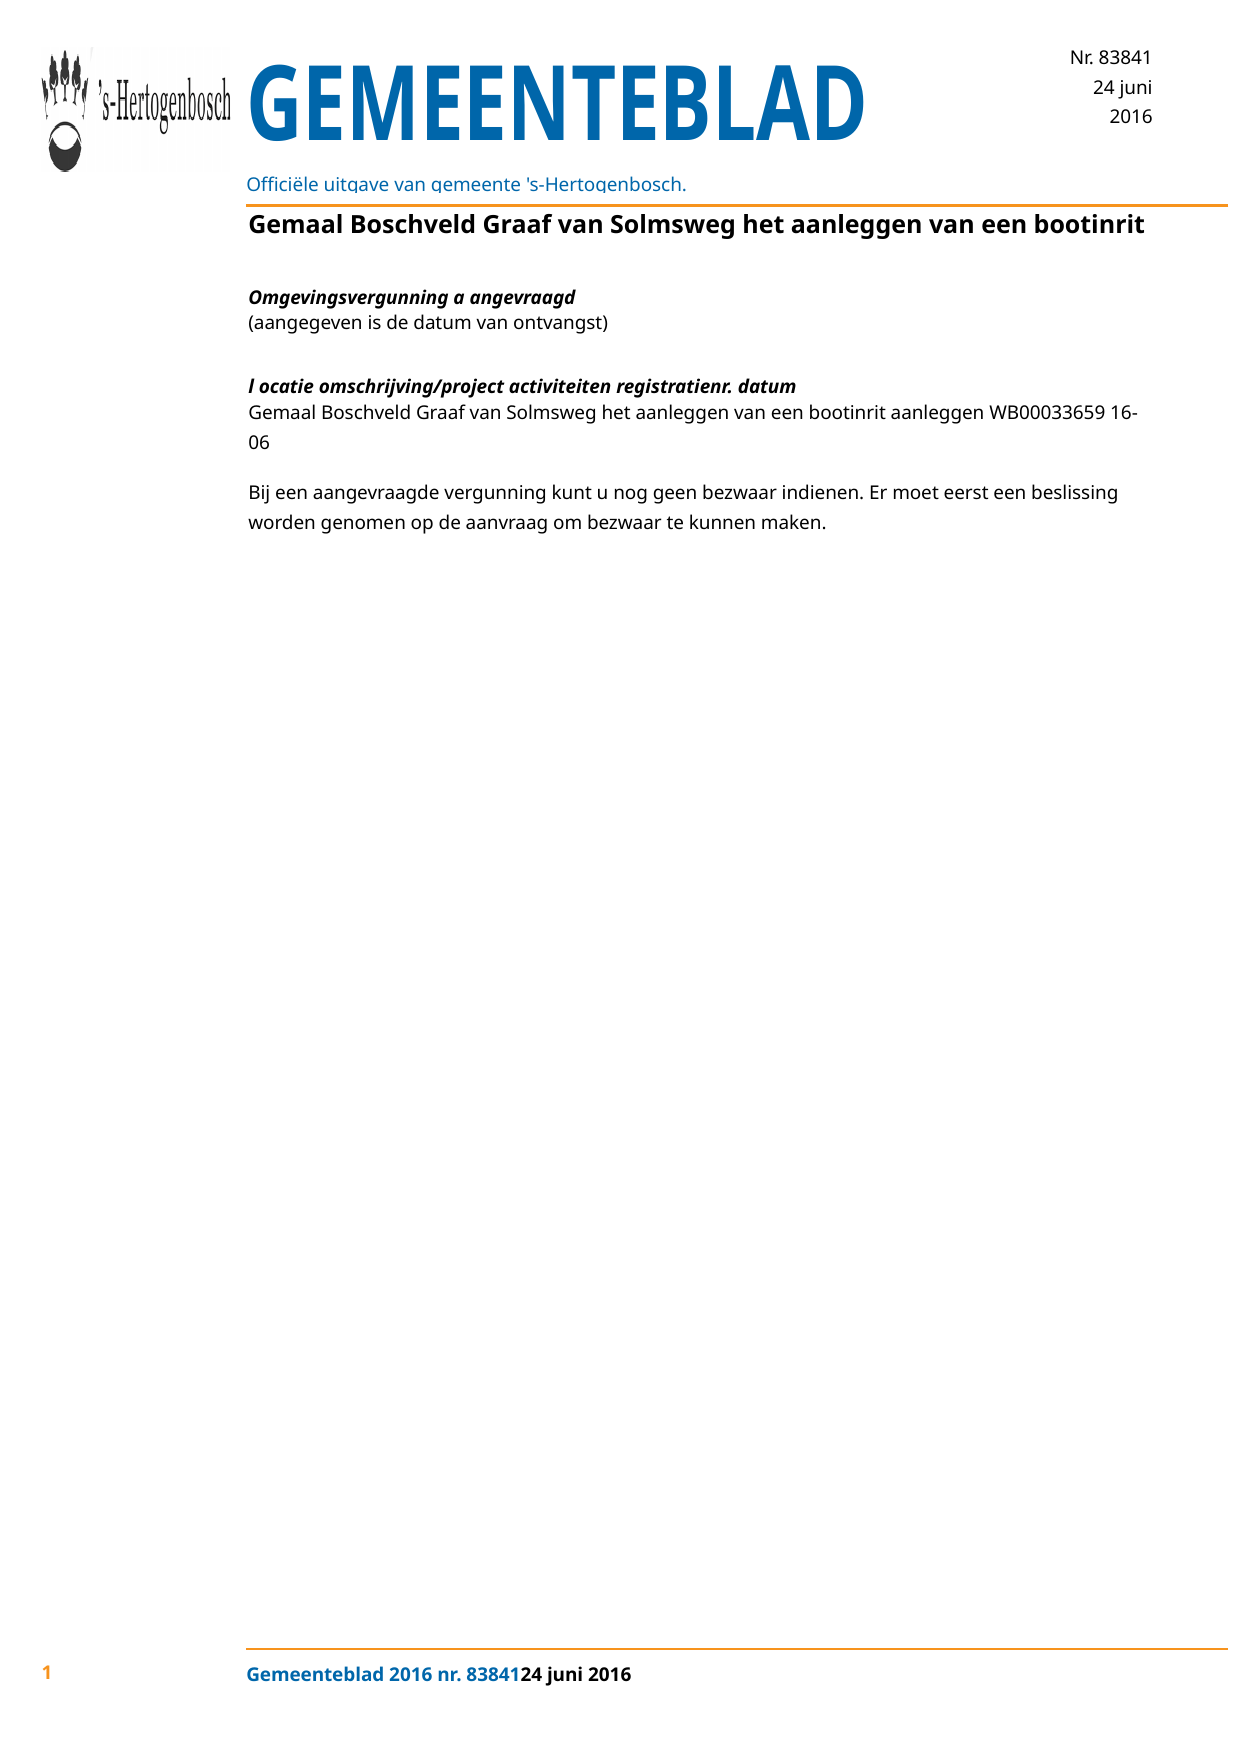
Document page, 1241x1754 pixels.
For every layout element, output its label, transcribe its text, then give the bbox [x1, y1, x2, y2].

text Bij een aangevraagde vergunning kunt u nog geen bezwaar indienen. Er moet eerst een beslissing worden genomen op de aanvraag om bezwaar te kunnen maken. [248, 479, 1152, 534]
text Omgevingsvergunning a angevraagd [248, 284, 1152, 309]
picture [41, 47, 231, 172]
text l ocatie omschrijving/project activiteiten registratienr. datum [248, 373, 1152, 399]
text Gemaal Boschveld Graaf van Solmsweg het aanleggen van een bootinrit aanleggen WB00033659 16-06 [248, 399, 1152, 454]
text (aangegeven is de datum van ontvangst) [248, 309, 1152, 335]
text Gemaal Boschveld Graaf van Solmsweg het aanleggen van een bootinrit [248, 207, 1152, 241]
